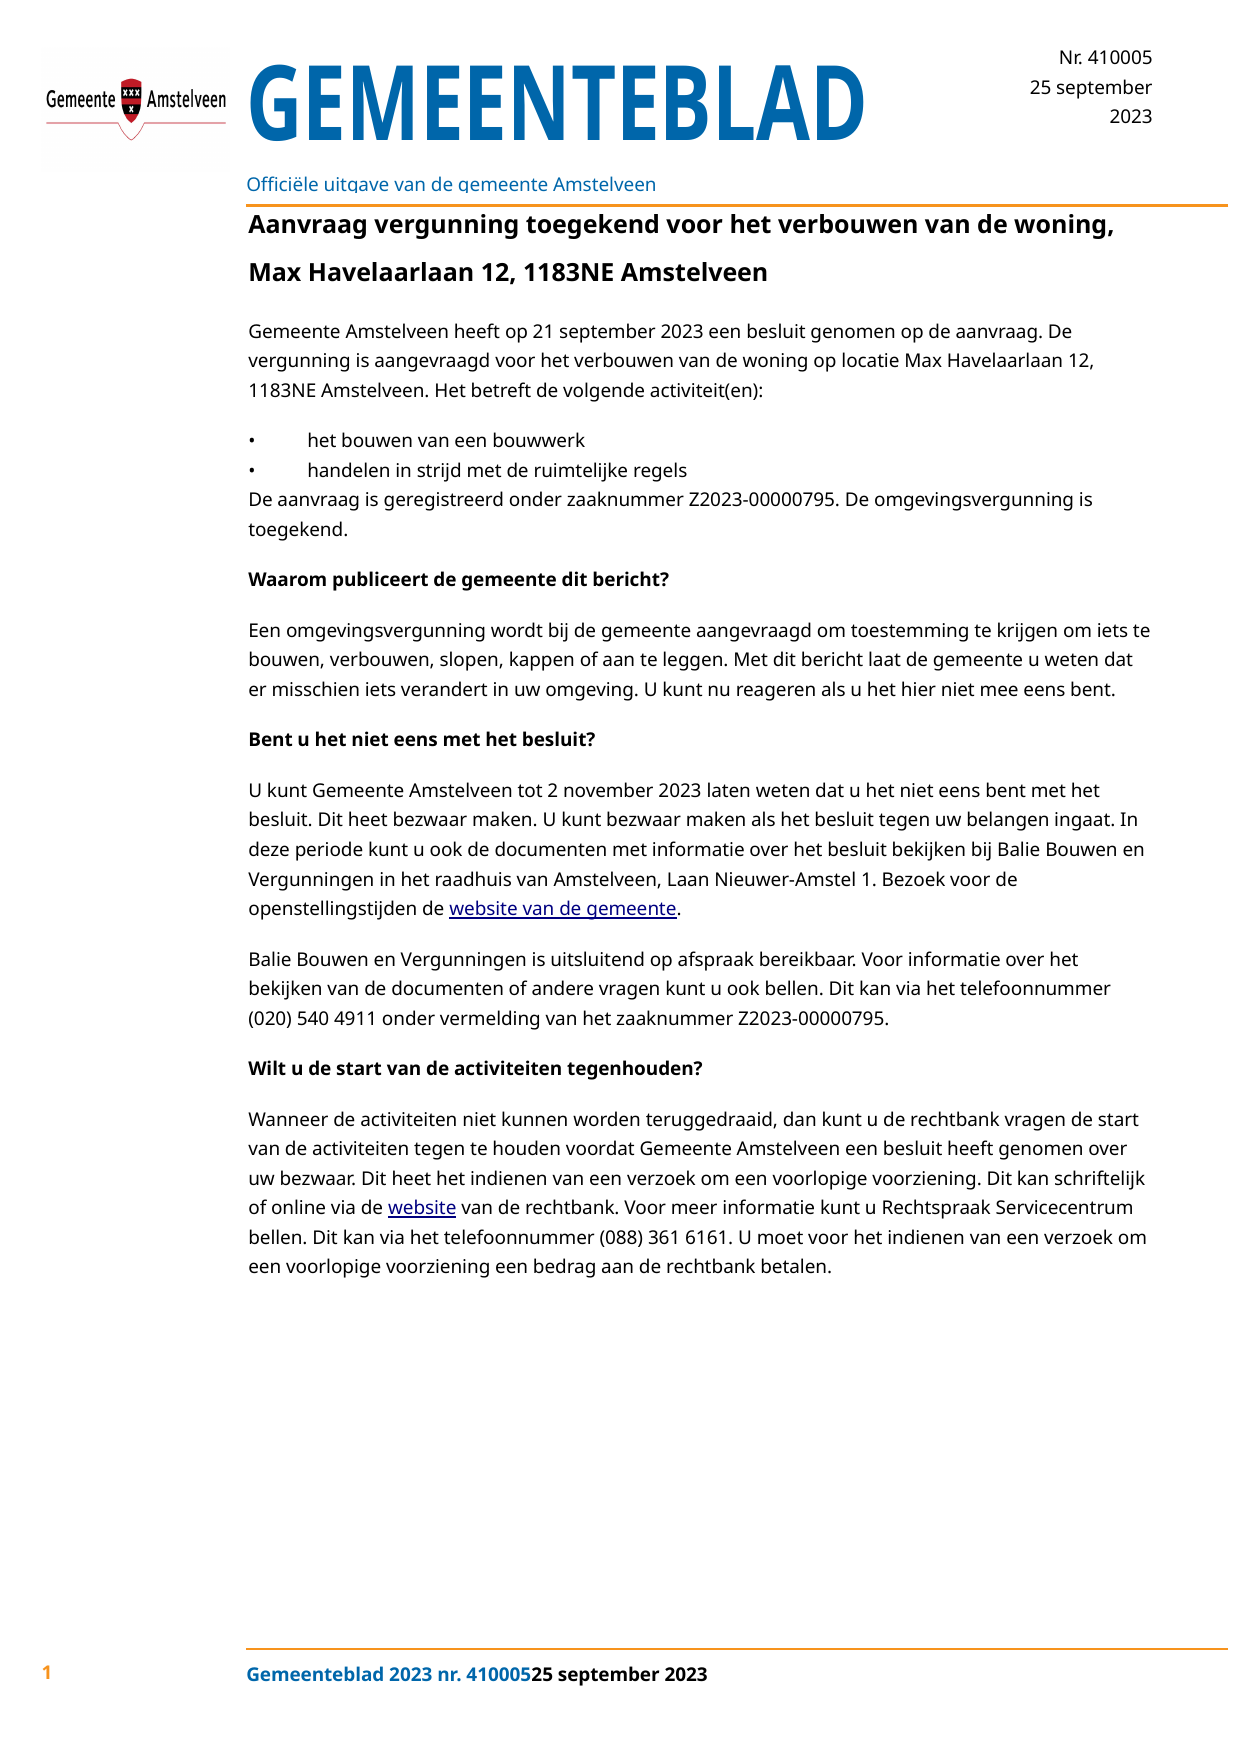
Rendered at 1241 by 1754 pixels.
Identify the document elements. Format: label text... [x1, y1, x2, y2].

text Een omgevingsvergunning wordt bij de gemeente aangevraagd om toestemming te krijgen om iets te bouwen, verbouwen, slopen, kappen of aan te leggen. Met dit bericht laat de gemeente u weten dat er misschien iets verandert in uw omgeving. U kunt nu reageren als u het hier niet mee eens bent. [248, 617, 1152, 702]
text Gemeente Amstelveen heeft op 21 september 2023 een besluit genomen op de aanvraag. De vergunning is aangevraagd voor het verbouwen van de woning op locatie Max Havelaarlaan 12, 1183NE Amstelveen. Het betreft de volgende activiteit(en): [248, 318, 1152, 403]
text Balie Bouwen en Vergunningen is uitsluitend op afspraak bereikbaar. Voor informatie over het bekijken van de documenten of andere vragen kunt u ook bellen. Dit kan via het telefoonnummer (020) 540 4911 onder vermelding van het zaaknummer Z2023-00000795. [248, 946, 1152, 1031]
text Wanneer de activiteiten niet kunnen worden teruggedraaid, dan kunt u de rechtbank vragen de start van de activiteiten tegen te houden voordat Gemeente Amstelveen een besluit heeft genomen over uw bezwaar. Dit heet het indienen van een verzoek om een voorlopige voorziening. Dit kan schriftelijk of online via de website van de rechtbank. Voor meer informatie kunt u Rechtspraak Servicecentrum bellen. Dit kan via het telefoonnummer (088) 361 6161. U moet voor het indienen van een verzoek om een voorlopige voorziening een bedrag aan de rechtbank betalen. [248, 1106, 1152, 1279]
text De aanvraag is geregistreerd onder zaaknummer Z2023-00000795. De omgevingsvergunning is toegekend. [248, 487, 1152, 542]
text U kunt Gemeente Amstelveen tot 2 november 2023 laten weten dat u het niet eens bent met het besluit. Dit heet bezwaar maken. U kunt bezwaar maken als het besluit tegen uw belangen ingaat. In deze periode kunt u ook de documenten met informatie over het besluit bekijken bij Balie Bouwen en Vergunningen in het raadhuis van Amstelveen, Laan Nieuwer-Amstel 1. Bezoek voor de openstellingstijden de website van de gemeente. [248, 777, 1152, 921]
text Waarom publiceert de gemeente dit bericht? [248, 567, 1152, 592]
list het bouwen van een bouwwerk [248, 427, 1152, 453]
text Bent u het niet eens met het besluit? [248, 727, 1152, 752]
picture [41, 47, 231, 172]
text Aanvraag vergunning toegekend voor het verbouwen van de woning, Max Havelaarlaan 12, 1183NE Amstelveen [248, 207, 1152, 288]
list handelen in strijd met de ruimtelijke regels [248, 457, 1152, 483]
text Wilt u de start van de activiteiten tegenhouden? [248, 1055, 1152, 1081]
